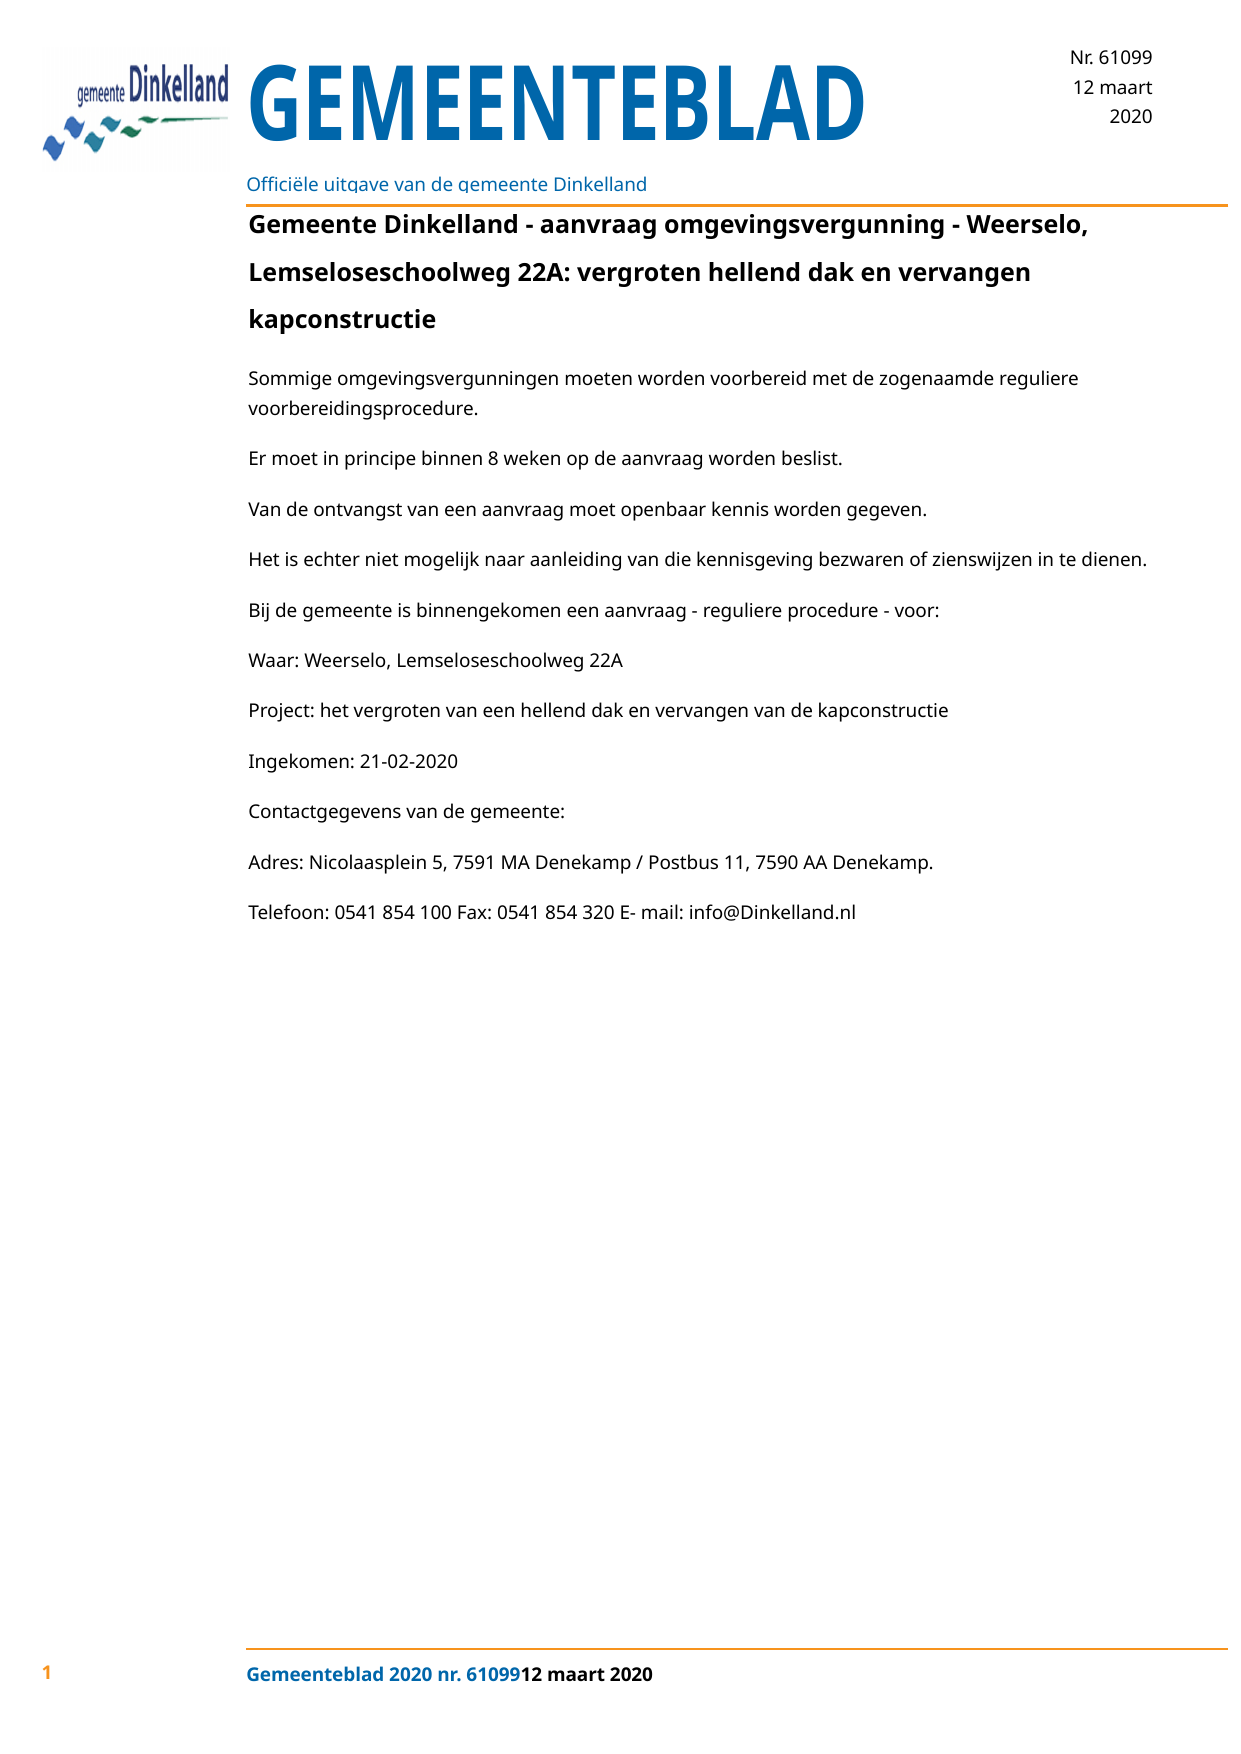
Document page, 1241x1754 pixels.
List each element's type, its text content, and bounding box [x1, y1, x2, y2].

picture [41, 47, 231, 172]
text Er moet in principe binnen 8 weken op de aanvraag worden beslist. [248, 446, 1152, 471]
text Contactgegevens van de gemeente: [248, 798, 1152, 824]
text Sommige omgevingsvergunningen moeten worden voorbereid met de zogenaamde reguliere voorbereidingsprocedure. [248, 366, 1152, 421]
text Project: het vergroten van een hellend dak en vervangen van de kapconstructie [248, 698, 1152, 723]
text Bij de gemeente is binnengekomen een aanvraag - reguliere procedure - voor: [248, 597, 1152, 622]
text Waar: Weerselo, Lemseloseschoolweg 22A [248, 647, 1152, 673]
text Telefoon: 0541 854 100 Fax: 0541 854 320 E- mail: info@Dinkelland.nl [248, 899, 1152, 925]
text Het is echter niet mogelijk naar aanleiding van die kennisgeving bezwaren of zienswijzen in te dienen. [248, 546, 1152, 572]
text Van de ontvangst van een aanvraag moet openbaar kennis worden gegeven. [248, 496, 1152, 522]
text Adres: Nicolaasplein 5, 7591 MA Denekamp / Postbus 11, 7590 AA Denekamp. [248, 849, 1152, 874]
text Ingekomen: 21-02-2020 [248, 748, 1152, 774]
text Gemeente Dinkelland - aanvraag omgevingsvergunning - Weerselo, Lemseloseschoolweg 22A: vergroten hellend dak en vervangen kapconstructie [248, 207, 1152, 336]
